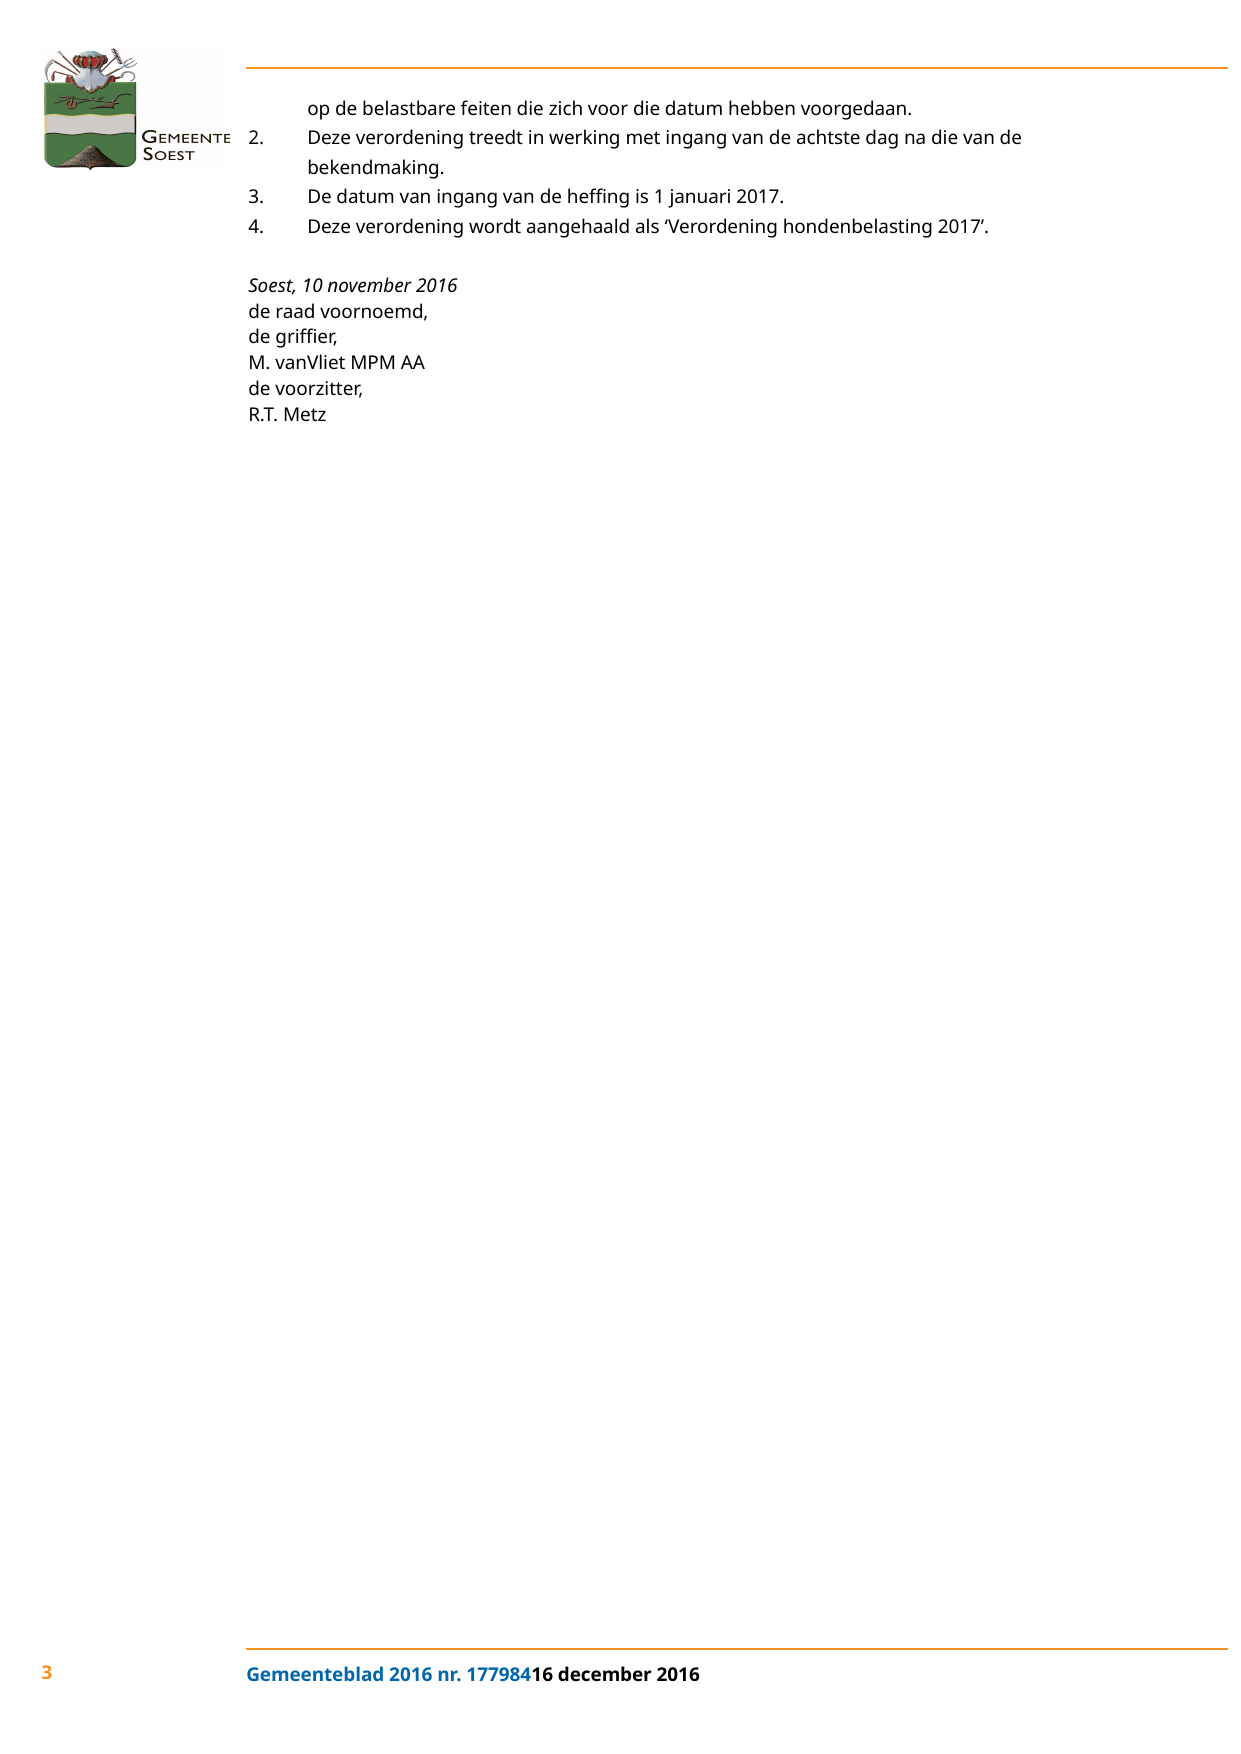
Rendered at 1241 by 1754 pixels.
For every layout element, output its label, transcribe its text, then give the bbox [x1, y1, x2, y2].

list Deze verordening treedt in werking met ingang van de achtste dag na die van de bekendmaking. [248, 124, 1152, 180]
list De datum van ingang van de heffing is 1 januari 2017. [248, 183, 1152, 209]
text de griffier, [248, 324, 1152, 349]
text M. vanVliet MPM AA [248, 349, 1152, 375]
list op de belastbare feiten die zich voor die datum hebben voorgedaan. [248, 95, 1152, 121]
text R.T. Metz [248, 401, 1152, 427]
text de voorzitter, [248, 375, 1152, 401]
picture [41, 47, 231, 172]
text Soest, 10 november 2016 [248, 272, 1152, 298]
list Deze verordening wordt aangehaald als ‘Verordening hondenbelasting 2017’. [248, 213, 1152, 239]
text de raad voornoemd, [248, 298, 1152, 324]
